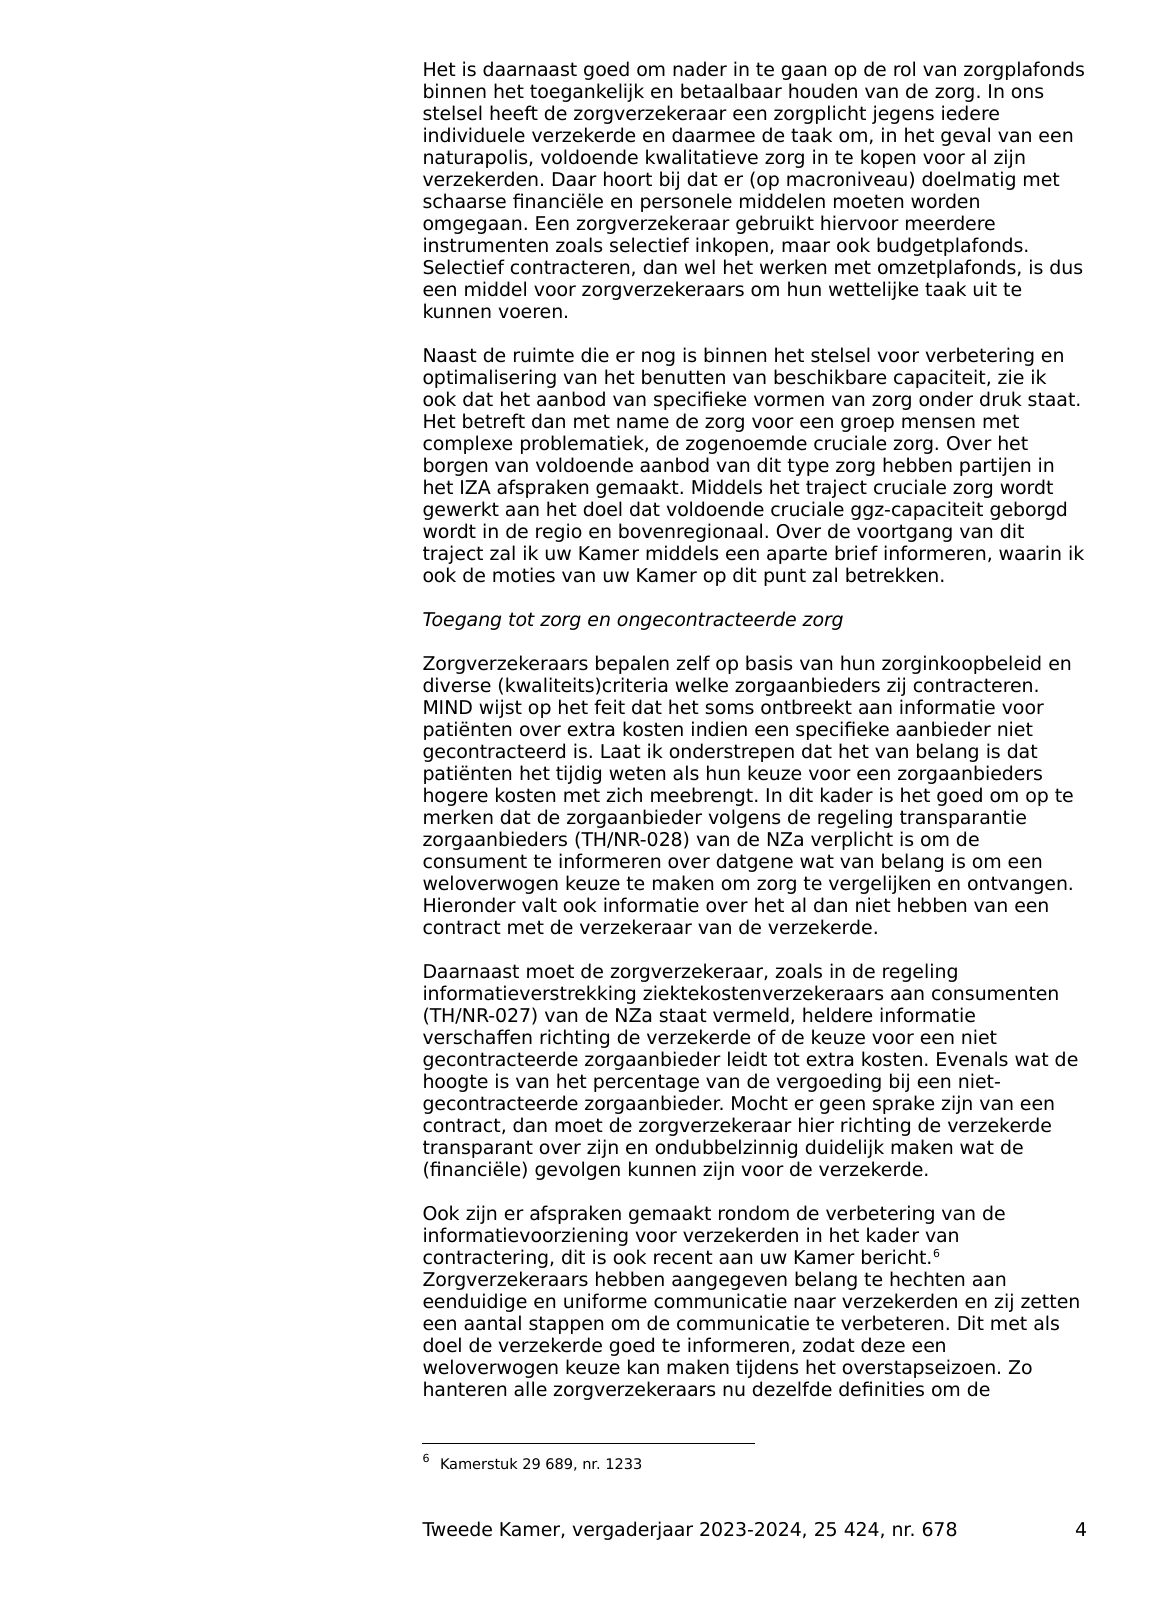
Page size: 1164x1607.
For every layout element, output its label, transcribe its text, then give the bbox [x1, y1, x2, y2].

text Het is daarnaast goed om nader in te gaan op de rol van zorgplafonds binnen het toegankelijk en betaalbaar houden van de zorg. In ons stelsel heeft de zorgverzekeraar een zorgplicht jegens iedere individuele verzekerde en daarmee de taak om, in het geval van een naturapolis, voldoende kwalitatieve zorg in te kopen voor al zijn verzekerden. Daar hoort bij dat er (op macroniveau) doelmatig met schaarse financiële en personele middelen moeten worden omgegaan. Een zorgverzekeraar gebruikt hiervoor meerdere instrumenten zoals selectief inkopen, maar ook budgetplafonds. Selectief contracteren, dan wel het werken met omzetplafonds, is dus een middel voor zorgverzekeraars om hun wettelijke taak uit te kunnen voeren. [422, 59, 1087, 323]
text Zorgverzekeraars bepalen zelf op basis van hun zorginkoopbeleid en diverse (kwaliteits)criteria welke zorgaanbieders zij contracteren. MIND wijst op het feit dat het soms ontbreekt aan informatie voor patiënten over extra kosten indien een specifieke aanbieder niet gecontracteerd is. Laat ik onderstrepen dat het van belang is dat patiënten het tijdig weten als hun keuze voor een zorgaanbieders hogere kosten met zich meebrengt. In dit kader is het goed om op te merken dat de zorgaanbieder volgens de regeling transparantie zorgaanbieders (TH/NR-028) van de NZa verplicht is om de consument te informeren over datgene wat van belang is om een weloverwogen keuze te maken om zorg te vergelijken en ontvangen. Hieronder valt ook informatie over het al dan niet hebben van een contract met de verzekeraar van de verzekerde. [422, 653, 1087, 939]
text Daarnaast moet de zorgverzekeraar, zoals in de regeling informatieverstrekking ziektekostenverzekeraars aan consumenten (TH/NR-027) van de NZa staat vermeld, heldere informatie verschaffen richting de verzekerde of de keuze voor een niet gecontracteerde zorgaanbieder leidt tot extra kosten. Evenals wat de hoogte is van het percentage van de vergoeding bij een niet-gecontracteerde zorgaanbieder. Mocht er geen sprake zijn van een contract, dan moet de zorgverzekeraar hier richting de verzekerde transparant over zijn en ondubbelzinnig duidelijk maken wat de (financiële) gevolgen kunnen zijn voor de verzekerde. [422, 961, 1087, 1181]
text Naast de ruimte die er nog is binnen het stelsel voor verbetering en optimalisering van het benutten van beschikbare capaciteit, zie ik ook dat het aanbod van specifieke vormen van zorg onder druk staat. Het betreft dan met name de zorg voor een groep mensen met complexe problematiek, de zogenoemde cruciale zorg. Over het borgen van voldoende aanbod van dit type zorg hebben partijen in het IZA afspraken gemaakt. Middels het traject cruciale zorg wordt gewerkt aan het doel dat voldoende cruciale ggz-capaciteit geborgd wordt in de regio en bovenregionaal. Over de voortgang van dit traject zal ik uw Kamer middels een aparte brief informeren, waarin ik ook de moties van uw Kamer op dit punt zal betrekken. [422, 345, 1087, 587]
text Ook zijn er afspraken gemaakt rondom de verbetering van de informatievoorziening voor verzekerden in het kader van contractering, dit is ook recent aan uw Kamer bericht. Zorgverzekeraars hebben aangegeven belang te hechten aan eenduidige en uniforme communicatie naar verzekerden en zij zetten een aantal stappen om de communicatie te verbeteren. Dit met als doel de verzekerde goed te informeren, zodat deze een weloverwogen keuze kan maken tijdens het overstapseizoen. Zo hanteren alle zorgverzekeraars nu dezelfde definities om de [422, 1203, 1087, 1401]
subtitle Toegang tot zorg en ongecontracteerde zorg [422, 609, 1087, 631]
text Kamerstuk 29 689, nr. 1233 [422, 1452, 1087, 1474]
